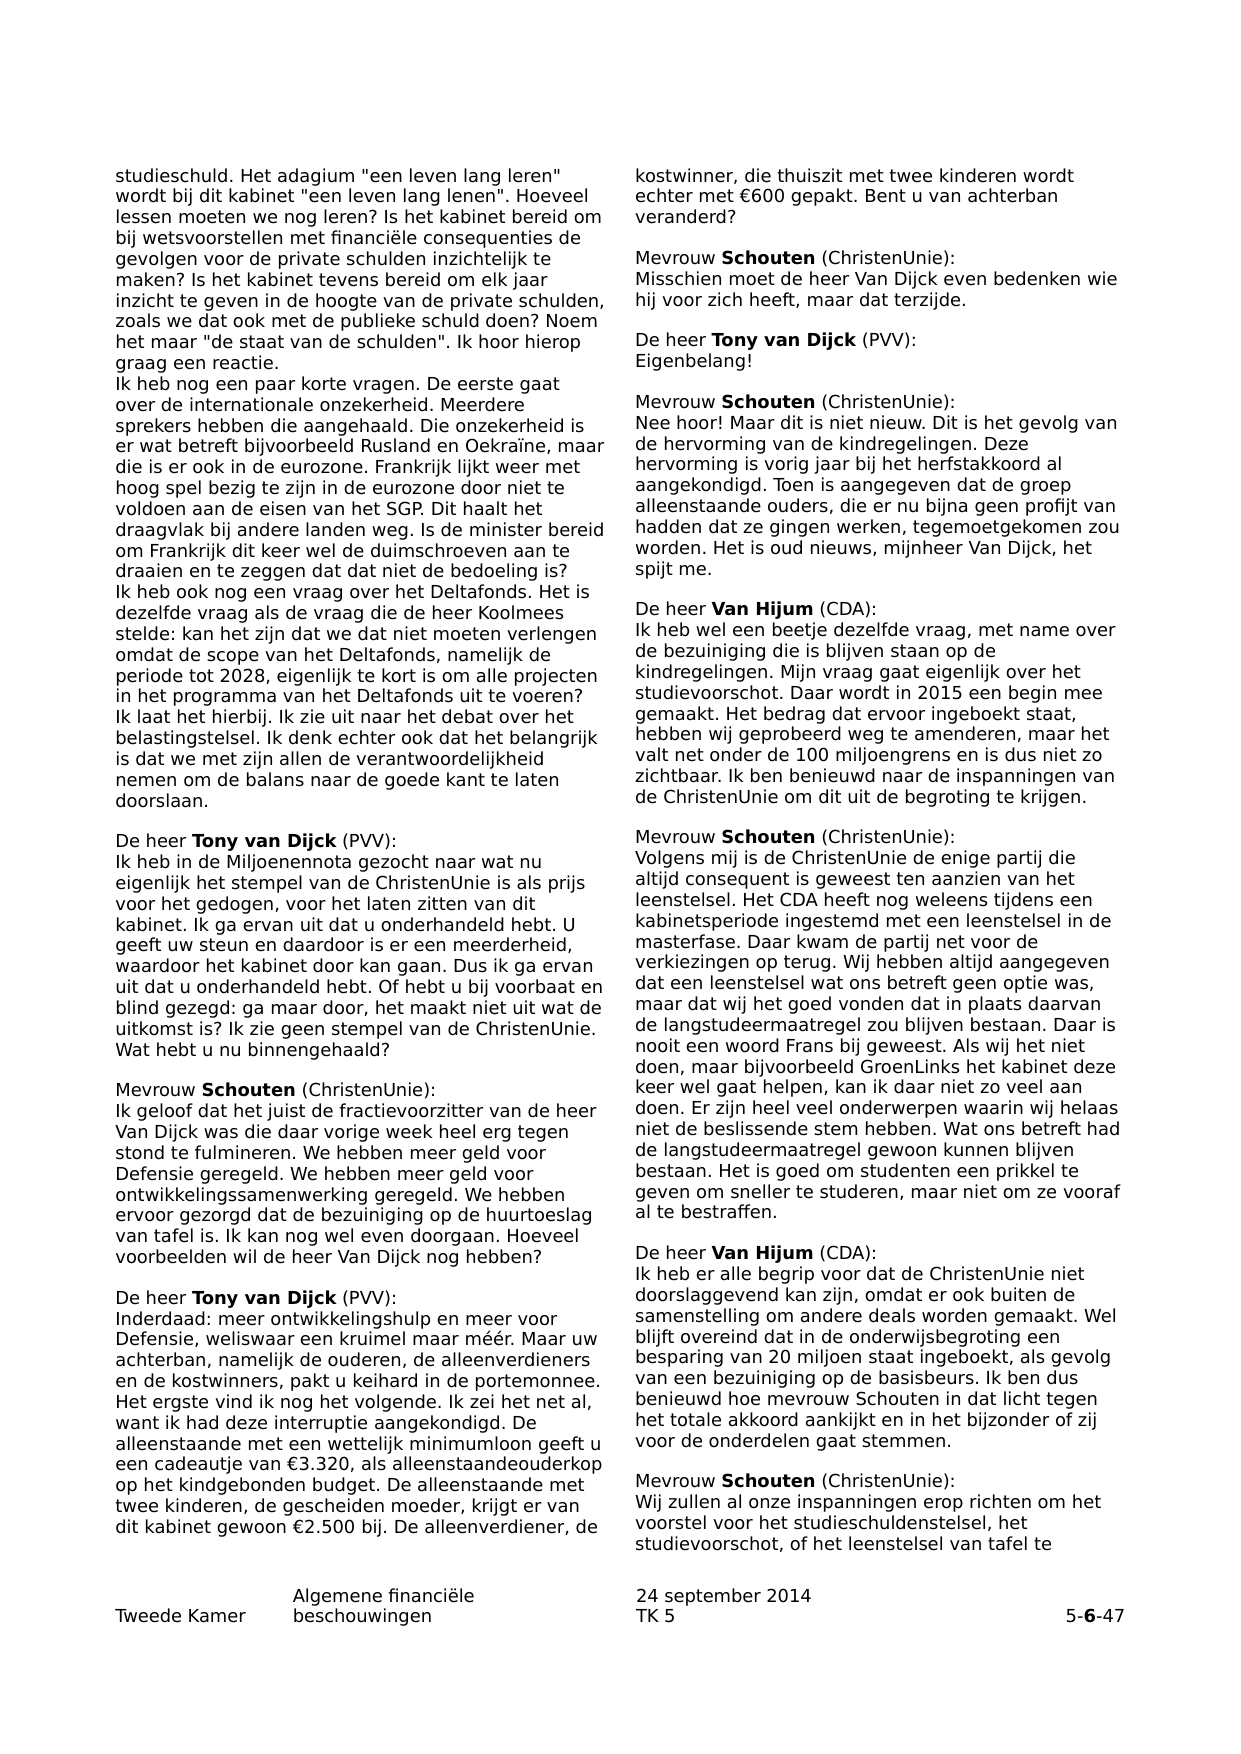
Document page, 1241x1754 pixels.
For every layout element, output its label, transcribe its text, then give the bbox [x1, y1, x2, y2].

text Ik heb wel een beetje dezelfde vraag, met name over de bezuiniging die is blijven staan op de kindregelingen. Mijn vraag gaat eigenlijk over het studievoorschot. Daar wordt in 2015 een begin mee gemaakt. Het bedrag dat ervoor ingeboekt staat, hebben wij geprobeerd weg te amenderen, maar het valt net onder de 100 miljoengrens en is dus niet zo zichtbaar. Ik ben benieuwd naar de inspanningen van de ChristenUnie om dit uit de begroting te krijgen. [635, 620, 1125, 807]
text Ik geloof dat het juist de fractievoorzitter van de heer Van Dijck was die daar vorige week heel erg tegen stond te fulmineren. We hebben meer geld voor Defensie geregeld. We hebben meer geld voor ontwikkelingssamenwerking geregeld. We hebben ervoor gezorgd dat de bezuiniging op de huurtoeslag van tafel is. Ik kan nog wel even doorgaan. Hoeveel voorbeelden wil de heer Van Dijck nog hebben? [115, 1101, 605, 1268]
text Ik heb er alle begrip voor dat de ChristenUnie niet doorslaggevend kan zijn, omdat er ook buiten de samenstelling om andere deals worden gemaakt. Wel blijft overeind dat in de onderwijsbegroting een besparing van 20 miljoen staat ingeboekt, als gevolg van een bezuiniging op de basisbeurs. Ik ben dus benieuwd hoe mevrouw Schouten in dat licht tegen het totale akkoord aankijkt en in het bijzonder of zij voor de onderdelen gaat stemmen. [635, 1264, 1125, 1451]
text De heer Van Hijum (CDA): [635, 1243, 1125, 1264]
text Volgens mij is de ChristenUnie de enige partij die altijd consequent is geweest ten aanzien van het leenstelsel. Het CDA heeft nog weleens tijdens een kabinetsperiode ingestemd met een leenstelsel in de masterfase. Daar kwam de partij net voor de verkiezingen op terug. Wij hebben altijd aangegeven dat een leenstelsel wat ons betreft geen optie was, maar dat wij het goed vonden dat in plaats daarvan de langstudeermaatregel zou blijven bestaan. Daar is nooit een woord Frans bij geweest. Als wij het niet doen, maar bijvoorbeeld GroenLinks het kabinet deze keer wel gaat helpen, kan ik daar niet zo veel aan doen. Er zijn heel veel onderwerpen waarin wij helaas niet de beslissende stem hebben. Wat ons betreft had de langstudeermaatregel gewoon kunnen blijven bestaan. Het is goed om studenten een prikkel te geven om sneller te studeren, maar niet om ze vooraf al te bestraffen. [635, 848, 1125, 1223]
text Mevrouw Schouten (ChristenUnie): [635, 392, 1125, 412]
text Inderdaad: meer ontwikkelingshulp en meer voor Defensie, weliswaar een kruimel maar méér. Maar uw achterban, namelijk de ouderen, de alleenverdieners en de kostwinners, pakt u keihard in de portemonnee. Het ergste vind ik nog het volgende. Ik zei het net al, want ik had deze interruptie aangekondigd. De alleenstaande met een wettelijk minimumloon geeft u een cadeautje van €3.320, als alleenstaandeouderkop op het kindgebonden budget. De alleenstaande met twee kinderen, de gescheiden moeder, krijgt er van dit kabinet gewoon €2.500 bij. De alleenverdiener, de [115, 1308, 605, 1537]
text Ik heb ook nog een vraag over het Deltafonds. Het is dezelfde vraag als de vraag die de heer Koolmees stelde: kan het zijn dat we dat niet moeten verlengen omdat de scope van het Deltafonds, namelijk de periode tot 2028, eigenlijk te kort is om alle projecten in het programma van het Deltafonds uit te voeren? [115, 582, 605, 707]
text Mevrouw Schouten (ChristenUnie): [635, 248, 1125, 268]
text De heer Tony van Dijck (PVV): [635, 330, 1125, 351]
text Ik laat het hierbij. Ik zie uit naar het debat over het belastingstelsel. Ik denk echter ook dat het belangrijk is dat we met zijn allen de verantwoordelijkheid nemen om de balans naar de goede kant te laten doorslaan. [115, 707, 605, 811]
text Misschien moet de heer Van Dijck even bedenken wie hij voor zich heeft, maar dat terzijde. [635, 268, 1125, 310]
text Ik heb in de Miljoenennota gezocht naar wat nu eigenlijk het stempel van de ChristenUnie is als prijs voor het gedogen, voor het laten zitten van dit kabinet. Ik ga ervan uit dat u onderhandeld hebt. U geeft uw steun en daardoor is er een meerderheid, waardoor het kabinet door kan gaan. Dus ik ga ervan uit dat u onderhandeld hebt. Of hebt u bij voorbaat en blind gezegd: ga maar door, het maakt niet uit wat de uitkomst is? Ik zie geen stempel van de ChristenUnie. Wat hebt u nu binnengehaald? [115, 852, 605, 1060]
text studieschuld. Het adagium "een leven lang leren" wordt bij dit kabinet "een leven lang lenen". Hoeveel lessen moeten we nog leren? Is het kabinet bereid om bij wetsvoorstellen met financiële consequenties de gevolgen voor de private schulden inzichtelijk te maken? Is het kabinet tevens bereid om elk jaar inzicht te geven in de hoogte van de private schulden, zoals we dat ook met de publieke schuld doen? Noem het maar "de staat van de schulden". Ik hoor hierop graag een reactie. [115, 165, 605, 374]
text Mevrouw Schouten (ChristenUnie): [115, 1080, 605, 1101]
text Wij zullen al onze inspanningen erop richten om het voorstel voor het studieschuldenstelsel, het studievoorschot, of het leenstelsel van tafel te [635, 1492, 1125, 1554]
text Ik heb nog een paar korte vragen. De eerste gaat over de internationale onzekerheid. Meerdere sprekers hebben die aangehaald. Die onzekerheid is er wat betreft bijvoorbeeld Rusland en Oekraïne, maar die is er ook in de eurozone. Frankrijk lijkt weer met hoog spel bezig te zijn in de eurozone door niet te voldoen aan de eisen van het SGP. Dit haalt het draagvlak bij andere landen weg. Is de minister bereid om Frankrijk dit keer wel de duimschroeven aan te draaien en te zeggen dat dat niet de bedoeling is? [115, 374, 605, 582]
text De heer Van Hijum (CDA): [635, 599, 1125, 620]
text De heer Tony van Dijck (PVV): [115, 831, 605, 852]
text kostwinner, die thuiszit met twee kinderen wordt echter met €600 gepakt. Bent u van achterban veranderd? [635, 165, 1125, 228]
text De heer Tony van Dijck (PVV): [115, 1288, 605, 1308]
text Mevrouw Schouten (ChristenUnie): [635, 827, 1125, 848]
text Eigenbelang! [635, 351, 1125, 372]
text Nee hoor! Maar dit is niet nieuw. Dit is het gevolg van de hervorming van de kindregelingen. Deze hervorming is vorig jaar bij het herfstakkoord al aangekondigd. Toen is aangegeven dat de groep alleenstaande ouders, die er nu bijna geen profijt van hadden dat ze gingen werken, tegemoetgekomen zou worden. Het is oud nieuws, mijnheer Van Dijck, het spijt me. [635, 412, 1125, 579]
text Mevrouw Schouten (ChristenUnie): [635, 1471, 1125, 1492]
